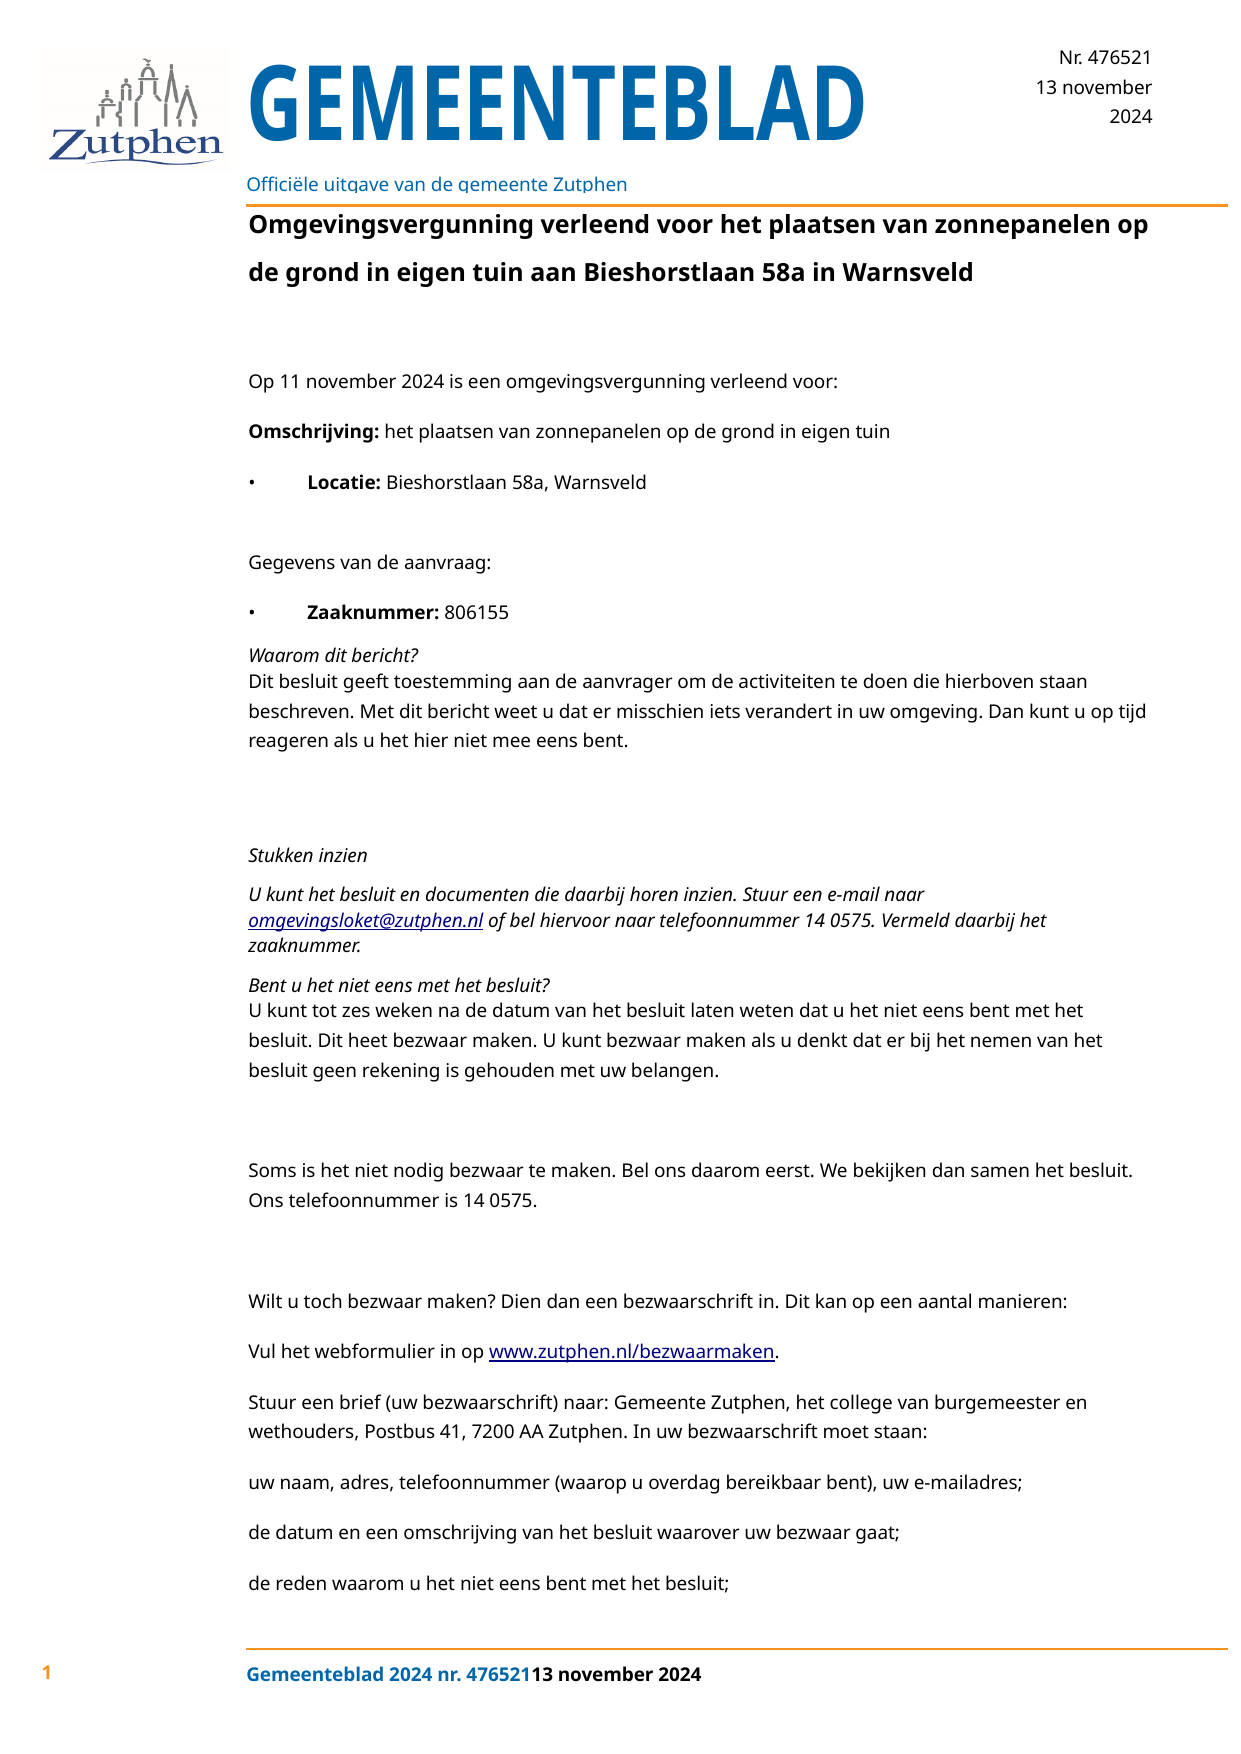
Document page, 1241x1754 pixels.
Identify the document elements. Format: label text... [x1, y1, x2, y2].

text Omgevingsvergunning verleend voor het plaatsen van zonnepanelen op de grond in eigen tuin aan Bieshorstlaan 58a in Warnsveld [248, 207, 1152, 288]
text Soms is het niet nodig bezwaar te maken. Bel ons daarom eerst. We bekijken dan samen het besluit. Ons telefoonnummer is 14 0575. [248, 1158, 1152, 1213]
text Stuur een brief (uw bezwaarschrift) naar: Gemeente Zutphen, het college van burgemeester en wethouders, Postbus 41, 7200 AA Zutphen. In uw bezwaarschrift moet staan: [248, 1389, 1152, 1444]
picture [41, 47, 231, 172]
list Locatie: Bieshorstlaan 58a, Warnsveld [248, 469, 1152, 495]
text Gegevens van de aanvraag: [248, 549, 1152, 575]
list Zaaknummer: 806155 [248, 599, 1152, 625]
text U kunt tot zes weken na de datum van het besluit laten weten dat u het niet eens bent met het besluit. Dit heet bezwaar maken. U kunt bezwaar maken als u denkt dat er bij het nemen van het besluit geen rekening is gehouden met uw belangen. [248, 998, 1152, 1083]
text Bent u het niet eens met het besluit? [248, 972, 1152, 998]
text de reden waarom u het niet eens bent met het besluit; [248, 1570, 1152, 1596]
text Waarom dit bericht? [248, 643, 1152, 668]
text Op 11 november 2024 is een omgevingsvergunning verleend voor: [248, 368, 1152, 394]
text Wilt u toch bezwaar maken? Dien dan een bezwaarschrift in. Dit kan op een aantal manieren: [248, 1288, 1152, 1314]
text U kunt het besluit en documenten die daarbij horen inzien. Stuur een e-mail naar omgevingsloket@zutphen.nl of bel hiervoor naar telefoonnummer 14 0575. Vermeld daarbij het zaaknummer. [248, 881, 1152, 958]
text Dit besluit geeft toestemming aan de aanvrager om de activiteiten te doen die hierboven staan beschreven. Met dit bericht weet u dat er misschien iets verandert in uw omgeving. Dan kunt u op tijd reageren als u het hier niet mee eens bent. [248, 668, 1152, 753]
text Vul het webformulier in op www.zutphen.nl/bezwaarmaken. [248, 1338, 1152, 1364]
text Stukken inzien [248, 842, 1152, 868]
text Omschrijving: het plaatsen van zonnepanelen op de grond in eigen tuin [248, 419, 1152, 444]
text uw naam, adres, telefoonnummer (waarop u overdag bereikbaar bent), uw e-mailadres; [248, 1469, 1152, 1495]
text de datum en een omschrijving van het besluit waarover uw bezwaar gaat; [248, 1519, 1152, 1545]
